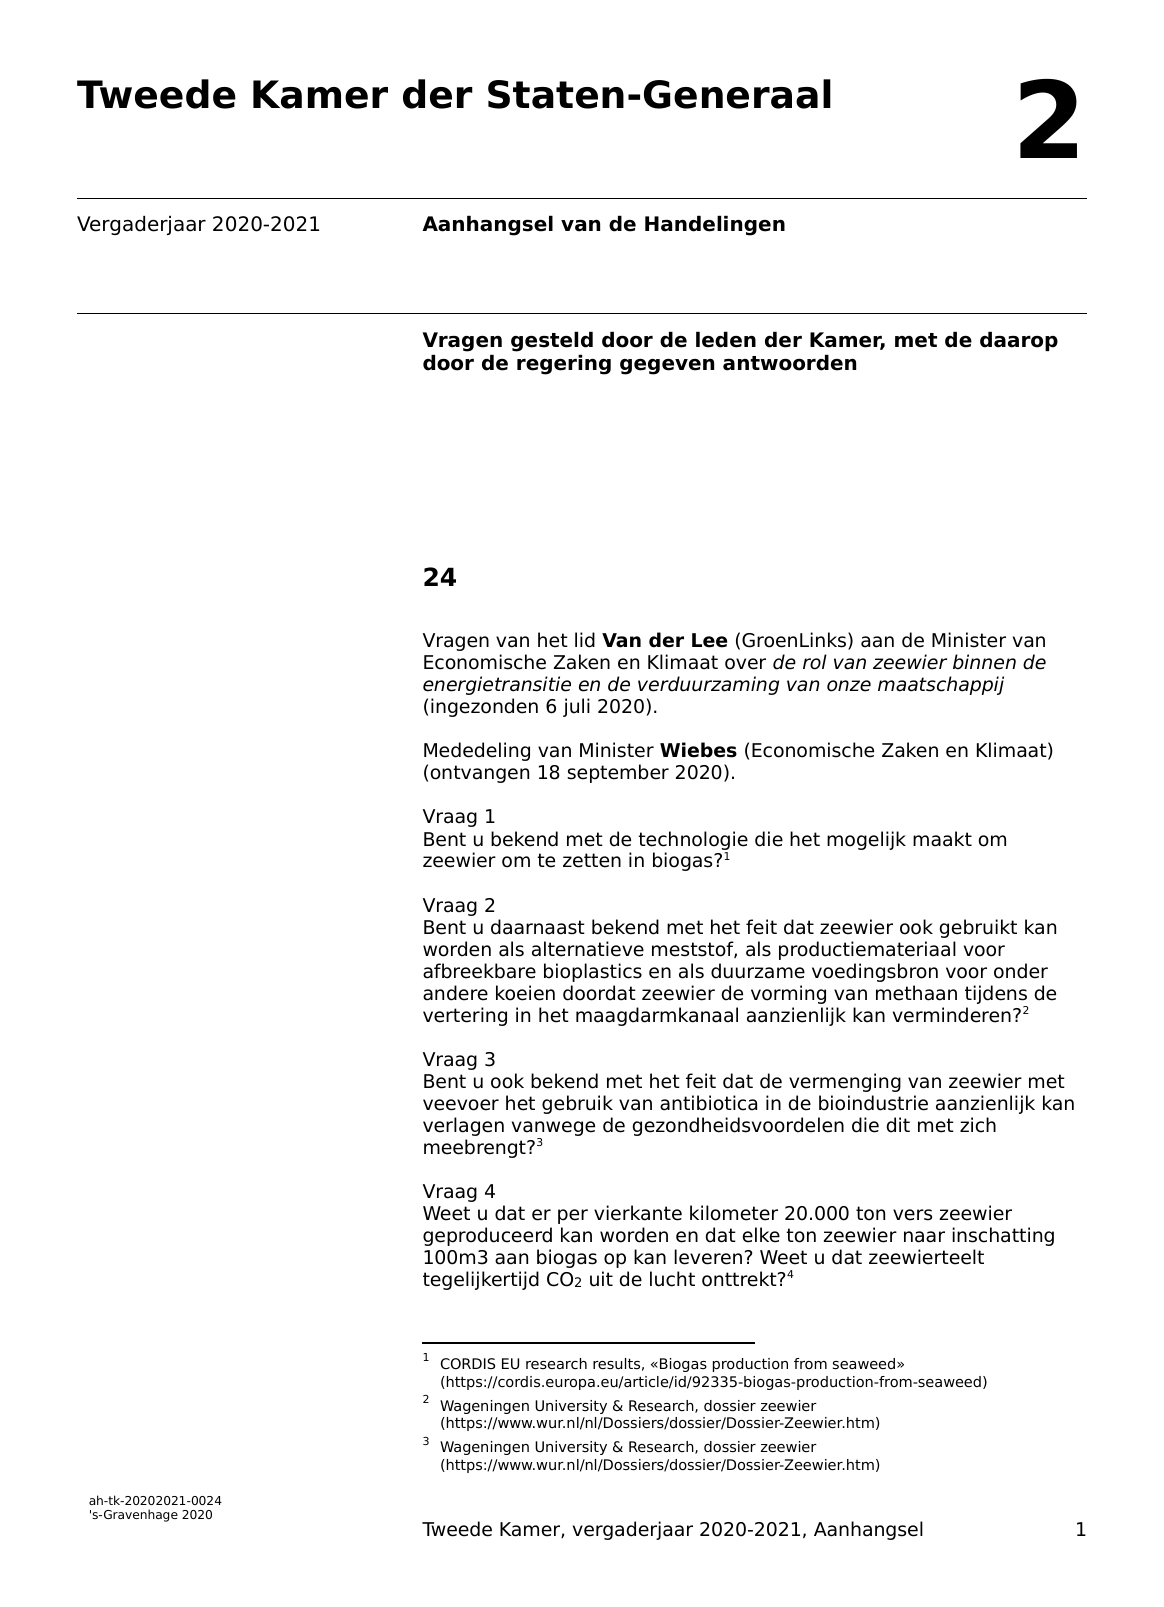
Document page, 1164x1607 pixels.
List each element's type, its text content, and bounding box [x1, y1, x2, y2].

table_cell Aanhangsel van de Handelingen [422, 199, 1087, 313]
text Vraag 4 [422, 1181, 1087, 1203]
table_cell [77, 314, 422, 375]
text Vraag 2 [422, 894, 1087, 917]
table_cell Vergaderjaar 2020-2021 [77, 199, 422, 313]
text Wageningen University & Research, dossier zeewier (https://www.wur.nl/nl/Dossiers/dossier/Dossier-Zeewier.htm) [422, 1435, 1087, 1474]
text Bent u bekend met de technologie die het mogelijk maakt om zeewier om te zetten in biogas? [422, 828, 1087, 872]
text Wageningen University & Research, dossier zeewier (https://www.wur.nl/nl/Dossiers/dossier/Dossier-Zeewier.htm) [422, 1393, 1087, 1432]
table_header Tweede Kamer der Staten-Generaal [77, 59, 886, 198]
text Vraag 3 [422, 1049, 1087, 1071]
table_cell Vragen gesteld door de leden der Kamer, met de daarop door de regering gegeven antwoorden [422, 314, 1087, 375]
text Weet u dat er per vierkante kilometer 20.000 ton vers zeewier geproduceerd kan worden en dat elke ton zeewier naar inschatting 100m3 aan biogas op kan leveren? Weet u dat zeewierteelt tegelijkertijd CO2 uit de lucht onttrekt? [422, 1203, 1087, 1291]
text 's-Gravenhage 2020 [88, 1508, 323, 1522]
table_header 2 [886, 59, 1087, 198]
text Vragen van het lid Van der Lee (GroenLinks) aan de Minister van Economische Zaken en Klimaat over de rol van zeewier binnen de energietransitie en de verduurzaming van onze maatschappij (ingezonden 6 juli 2020). [422, 630, 1087, 718]
text ah-tk-20202021-0024 [88, 1494, 323, 1508]
text Bent u ook bekend met het feit dat de vermenging van zeewier met veevoer het gebruik van antibiotica in de bioindustrie aanzienlijk kan verlagen vanwege de gezondheidsvoordelen die dit met zich meebrengt? [422, 1071, 1087, 1158]
text 24 [422, 563, 1087, 592]
text Bent u daarnaast bekend met het feit dat zeewier ook gebruikt kan worden als alternatieve meststof, als productiemateriaal voor afbreekbare bioplastics en als duurzame voedingsbron voor onder andere koeien doordat zeewier de vorming van methaan tijdens de vertering in het maagdarmkanaal aanzienlijk kan verminderen? [422, 917, 1087, 1026]
text Mededeling van Minister Wiebes (Economische Zaken en Klimaat) (ontvangen 18 september 2020). [422, 740, 1087, 784]
text Vraag 1 [422, 806, 1087, 828]
text CORDIS EU research results, «Biogas production from seaweed» (https://cordis.europa.eu/article/id/92335-biogas-production-from-seaweed) [422, 1352, 1087, 1391]
